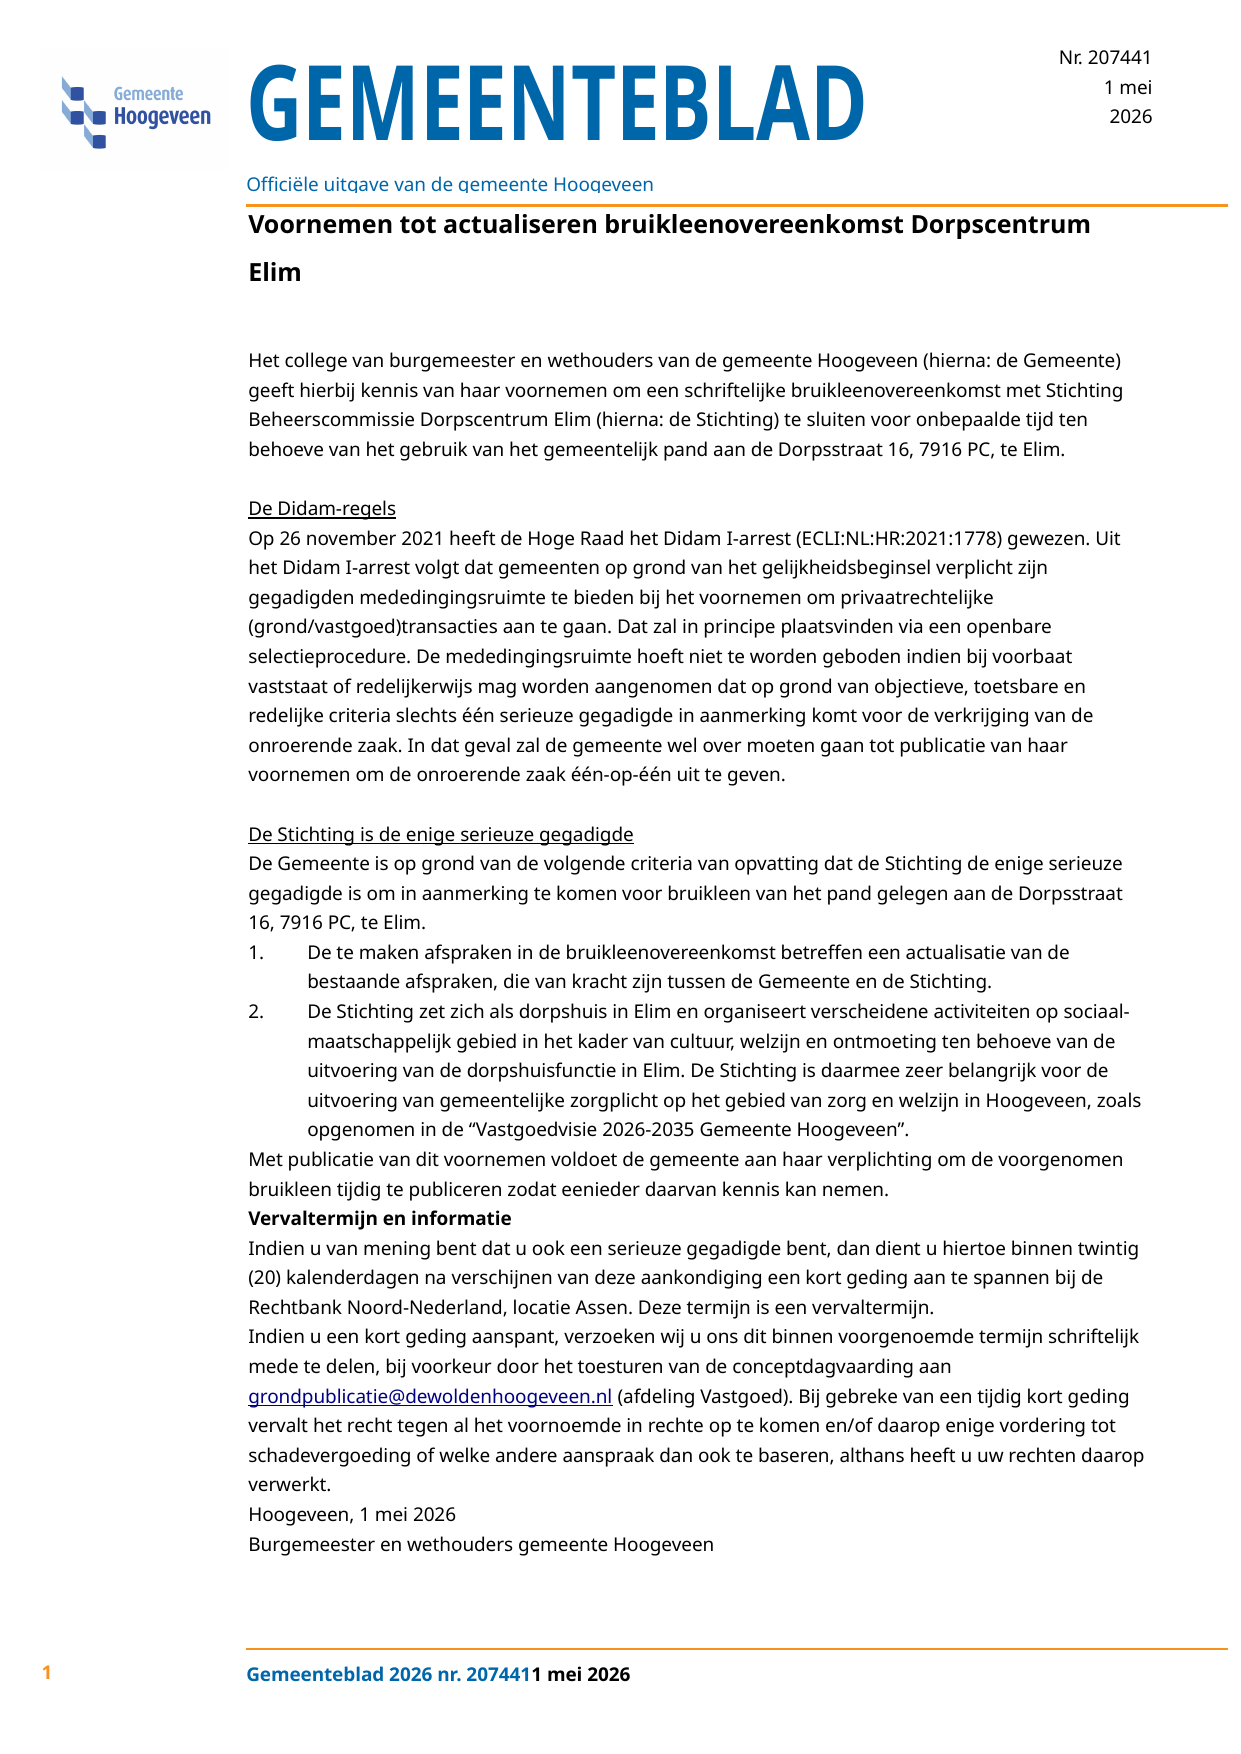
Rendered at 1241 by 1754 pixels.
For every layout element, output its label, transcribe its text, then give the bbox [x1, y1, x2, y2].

text Indien u van mening bent dat u ook een serieuze gegadigde bent, dan dient u hiertoe binnen twintig (20) kalenderdagen na verschijnen van deze aankondiging een kort geding aan te spannen bij de Rechtbank Noord-Nederland, locatie Assen. Deze termijn is een vervaltermijn. [248, 1235, 1152, 1320]
text Indien u een kort geding aanspant, verzoeken wij u ons dit binnen voorgenoemde termijn schriftelijk mede te delen, bij voorkeur door het toesturen van de conceptdagvaarding aan grondpublicatie@dewoldenhoogeveen.nl (afdeling Vastgoed). Bij gebreke van een tijdig kort geding vervalt het recht tegen al het voornoemde in rechte op te komen en/of daarop enige vordering tot schadevergoeding of welke andere aanspraak dan ook te baseren, althans heeft u uw rechten daarop verwerkt. [248, 1324, 1152, 1497]
text De Stichting is de enige serieuze gegadigde [248, 821, 1152, 847]
text De Didam-regels [248, 495, 1152, 521]
text Het college van burgemeester en wethouders van de gemeente Hoogeveen (hierna: de Gemeente) geeft hierbij kennis van haar voornemen om een schriftelijke bruikleenovereenkomst met Stichting Beheerscommissie Dorpscentrum Elim (hierna: de Stichting) te sluiten voor onbepaalde tijd ten behoeve van het gebruik van het gemeentelijk pand aan de Dorpsstraat 16, 7916 PC, te Elim. [248, 347, 1152, 462]
text Burgemeester en wethouders gemeente Hoogeveen [248, 1531, 1152, 1557]
text Met publicatie van dit voornemen voldoet de gemeente aan haar verplichting om de voorgenomen bruikleen tijdig te publiceren zodat eenieder daarvan kennis kan nemen. [248, 1146, 1152, 1202]
text Vervaltermijn en informatie [248, 1205, 1152, 1231]
text Op 26 november 2021 heeft de Hoge Raad het Didam I-arrest (ECLI:NL:HR:2021:1778) gewezen. Uit het Didam I-arrest volgt dat gemeenten op grond van het gelijkheidsbeginsel verplicht zijn gegadigden mededingingsruimte te bieden bij het voornemen om privaatrechtelijke (grond/vastgoed)transacties aan te gaan. Dat zal in principe plaatsvinden via een openbare selectieprocedure. De mededingingsruimte hoeft niet te worden geboden indien bij voorbaat vaststaat of redelijkerwijs mag worden aangenomen dat op grond van objectieve, toetsbare en redelijke criteria slechts één serieuze gegadigde in aanmerking komt voor de verkrijging van de onroerende zaak. In dat geval zal de gemeente wel over moeten gaan tot publicatie van haar voornemen om de onroerende zaak één-op-één uit te geven. [248, 525, 1152, 787]
text De Gemeente is op grond van de volgende criteria van opvatting dat de Stichting de enige serieuze gegadigde is om in aanmerking te komen voor bruikleen van het pand gelegen aan de Dorpsstraat 16, 7916 PC, te Elim. [248, 850, 1152, 935]
list De te maken afspraken in de bruikleenovereenkomst betreffen een actualisatie van de bestaande afspraken, die van kracht zijn tussen de Gemeente en de Stichting. [248, 939, 1152, 994]
text Hoogeveen, 1 mei 2026 [248, 1501, 1152, 1527]
text Voornemen tot actualiseren bruikleenovereenkomst Dorpscentrum Elim [248, 207, 1152, 288]
list De Stichting zet zich als dorpshuis in Elim en organiseert verscheidene activiteiten op sociaal-maatschappelijk gebied in het kader van cultuur, welzijn en ontmoeting ten behoeve van de uitvoering van de dorpshuisfunctie in Elim. De Stichting is daarmee zeer belangrijk voor de uitvoering van gemeentelijke zorgplicht op het gebied van zorg en welzijn in Hoogeveen, zoals opgenomen in de “Vastgoedvisie 2026-2035 Gemeente Hoogeveen”. [248, 998, 1152, 1142]
picture [41, 47, 231, 172]
